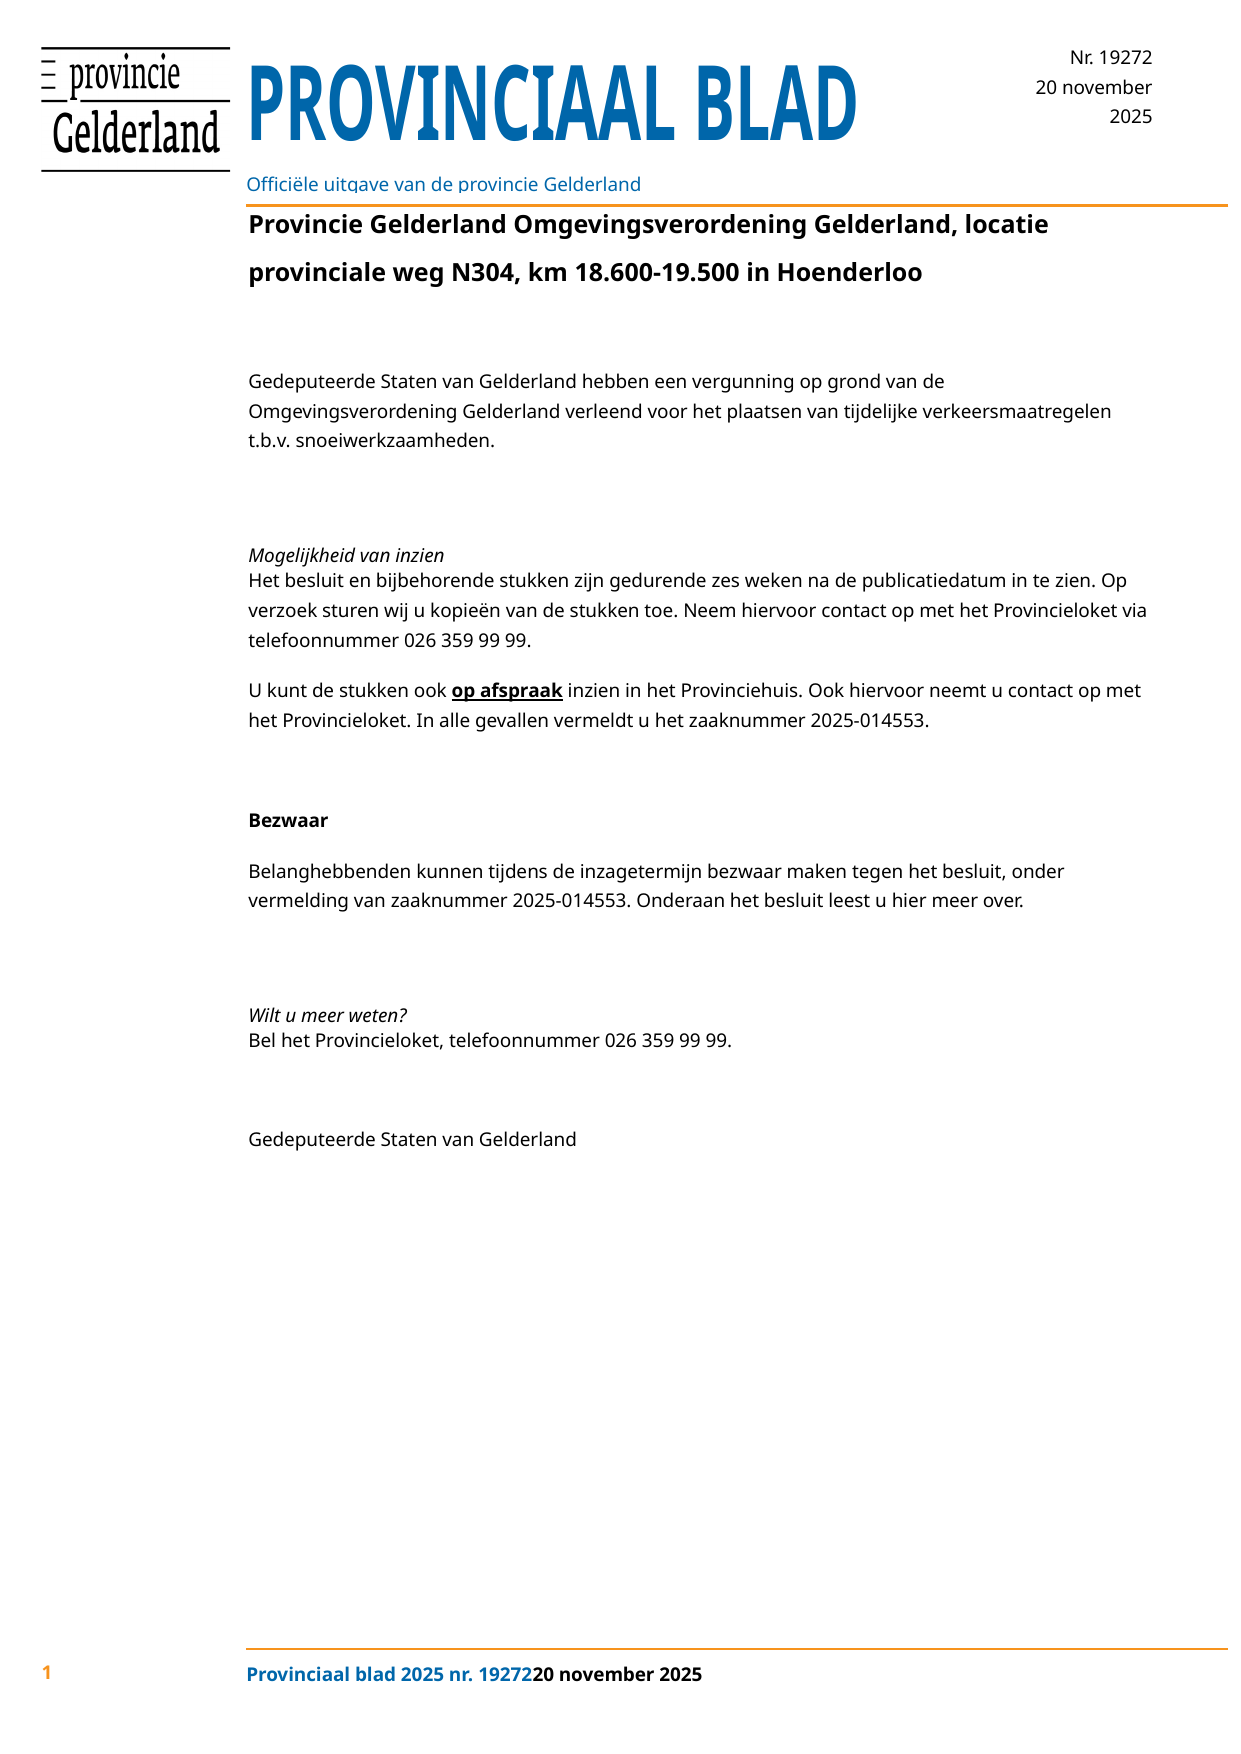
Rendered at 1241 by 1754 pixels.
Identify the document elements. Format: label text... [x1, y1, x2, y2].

text Provincie Gelderland Omgevingsverordening Gelderland, locatie provinciale weg N304, km 18.600-19.500 in Hoenderloo [248, 207, 1152, 288]
picture [41, 47, 231, 172]
text Het besluit en bijbehorende stukken zijn gedurende zes weken na de publicatiedatum in te zien. Op verzoek sturen wij u kopieën van de stukken toe. Neem hiervoor contact op met het Provincieloket via telefoonnummer 026 359 99 99. [248, 568, 1152, 652]
text Mogelijkheid van inzien [248, 542, 1152, 568]
text Gedeputeerde Staten van Gelderland [248, 1126, 1152, 1152]
text Wilt u meer weten? [248, 1002, 1152, 1028]
text Bezwaar [248, 808, 1152, 833]
text Bel het Provincieloket, telefoonnummer 026 359 99 99. [248, 1028, 1152, 1053]
text Belanghebbenden kunnen tijdens de inzagetermijn bezwaar maken tegen het besluit, onder vermelding van zaaknummer 2025-014553. Onderaan het besluit leest u hier meer over. [248, 858, 1152, 913]
text Gedeputeerde Staten van Gelderland hebben een vergunning op grond van de Omgevingsverordening Gelderland verleend voor het plaatsen van tijdelijke verkeersmaatregelen t.b.v. snoeiwerkzaamheden. [248, 368, 1152, 453]
text U kunt de stukken ook op afspraak inzien in het Provinciehuis. Ook hiervoor neemt u contact op met het Provincieloket. In alle gevallen vermeldt u het zaaknummer 2025-014553. [248, 677, 1152, 732]
